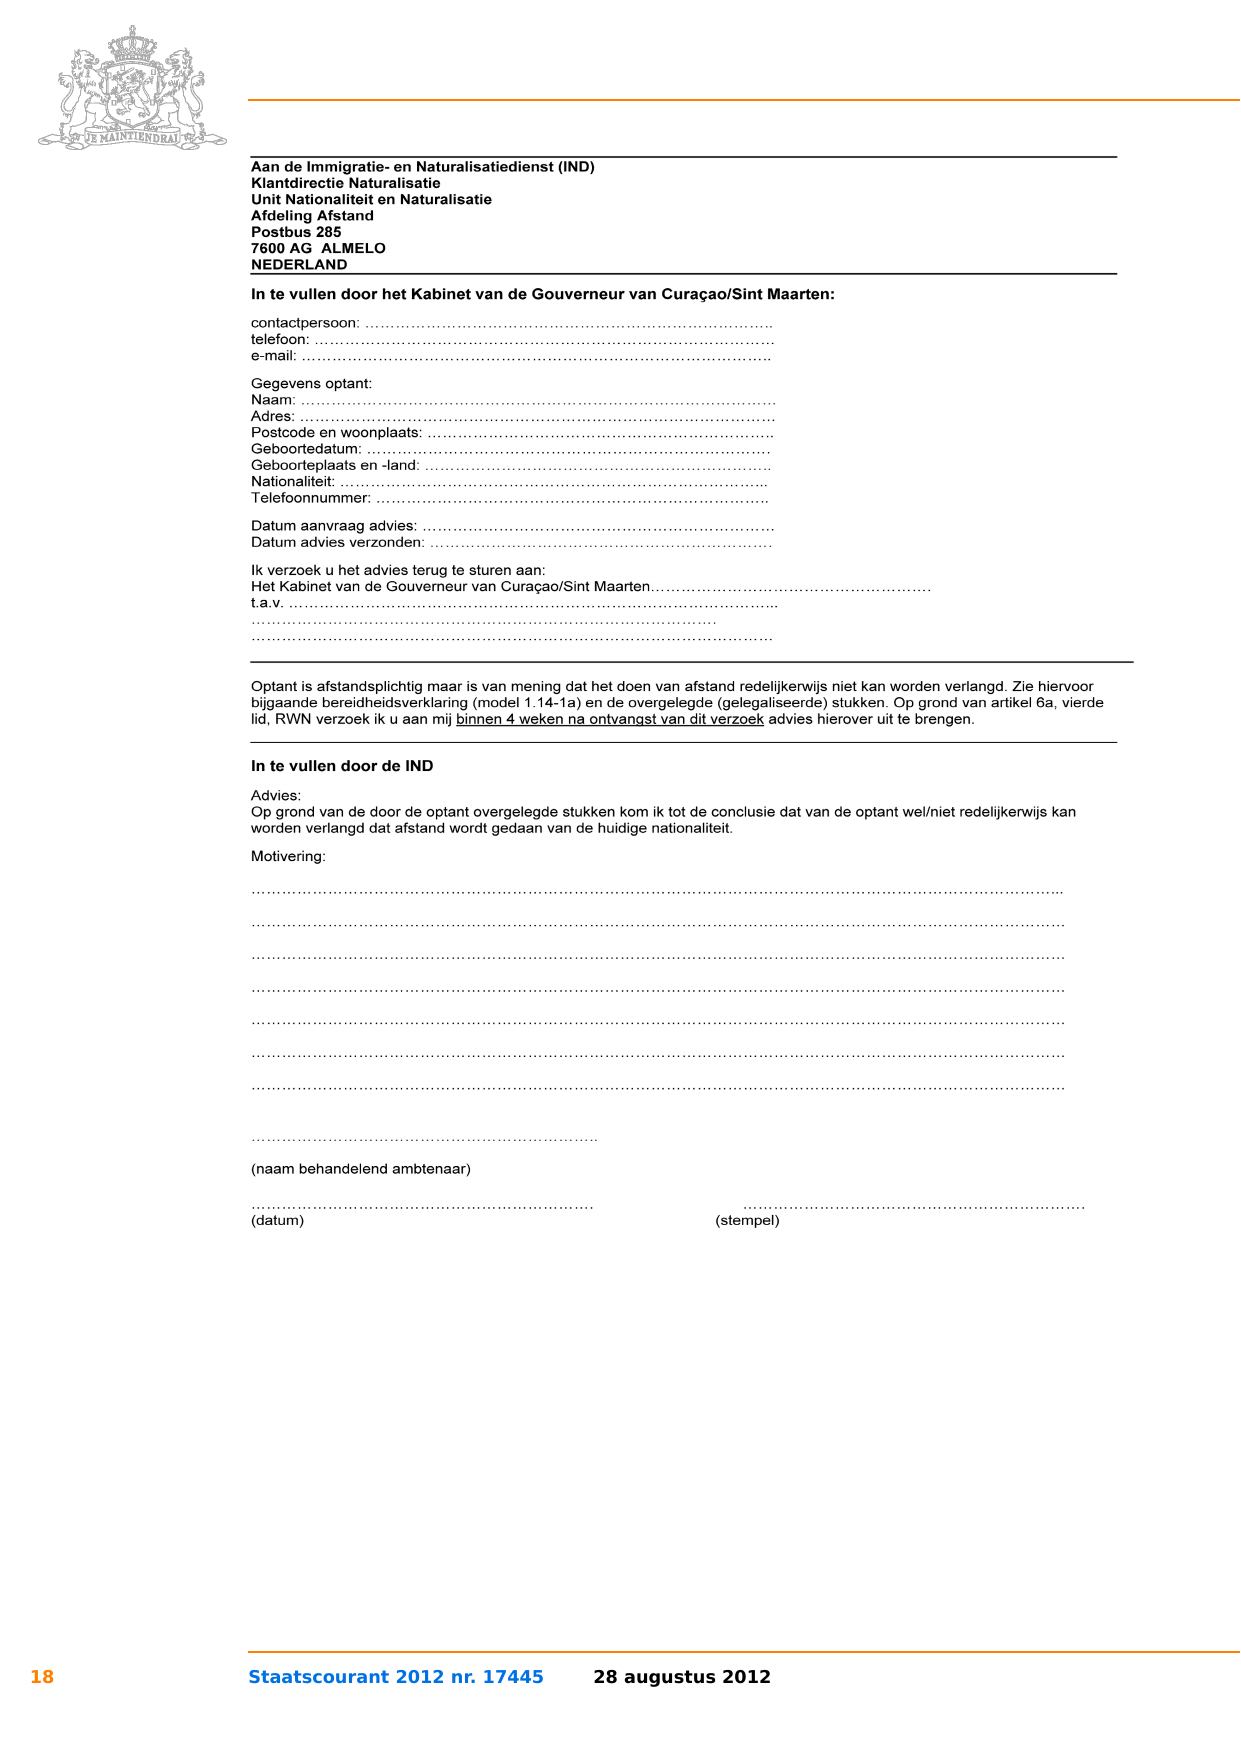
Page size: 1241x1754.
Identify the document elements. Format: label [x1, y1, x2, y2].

picture [248, 155, 1134, 1230]
picture [38, 25, 227, 150]
